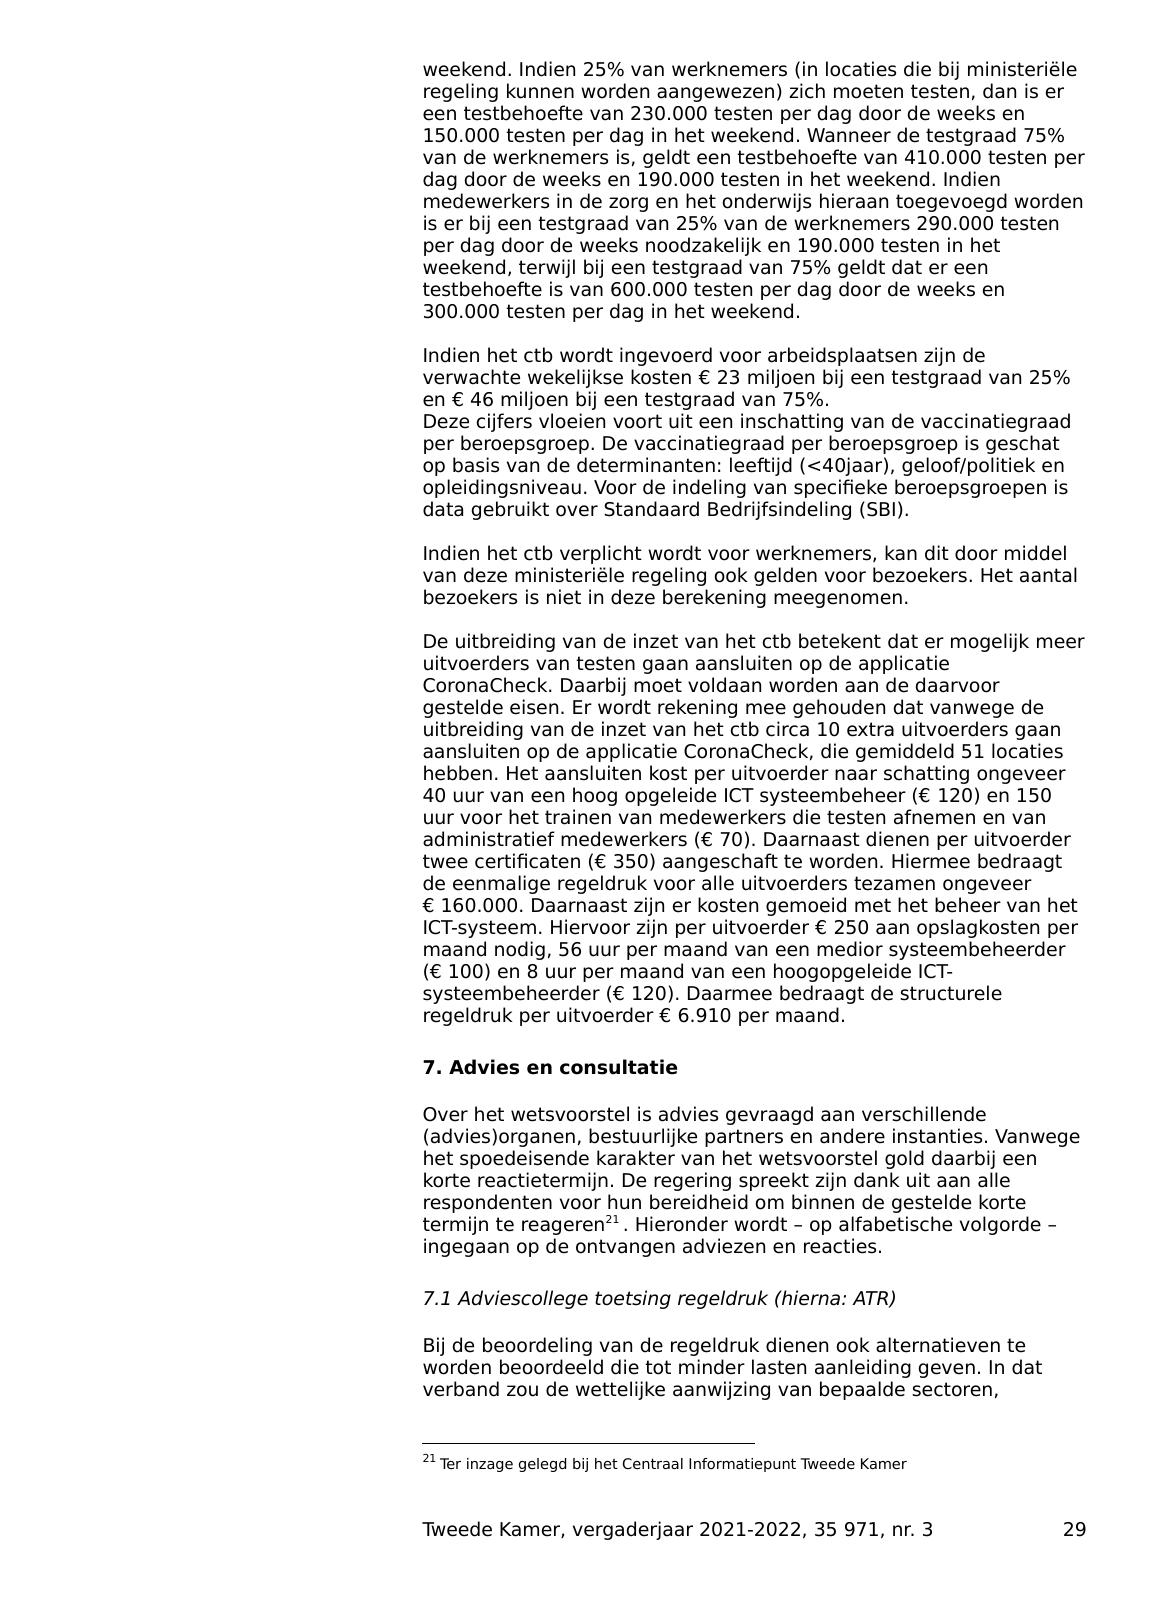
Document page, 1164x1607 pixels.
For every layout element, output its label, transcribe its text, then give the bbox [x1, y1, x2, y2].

text Ter inzage gelegd bij het Centraal Informatiepunt Tweede Kamer [422, 1452, 1087, 1474]
text Indien het ctb verplicht wordt voor werknemers, kan dit door middel van deze ministeriële regeling ook gelden voor bezoekers. Het aantal bezoekers is niet in deze berekening meegenomen. [422, 543, 1087, 609]
text Deze cijfers vloeien voort uit een inschatting van de vaccinatiegraad per beroepsgroep. De vaccinatiegraad per beroepsgroep is geschat op basis van de determinanten: leeftijd (<40jaar), geloof/politiek en opleidingsniveau. Voor de indeling van specifieke beroepsgroepen is data gebruikt over Standaard Bedrijfsindeling (SBI). [422, 411, 1087, 521]
text weekend. Indien 25% van werknemers (in locaties die bij ministeriële regeling kunnen worden aangewezen) zich moeten testen, dan is er een testbehoefte van 230.000 testen per dag door de weeks en 150.000 testen per dag in het weekend. Wanneer de testgraad 75% van de werknemers is, geldt een testbehoefte van 410.000 testen per dag door de weeks en 190.000 testen in het weekend. Indien medewerkers in de zorg en het onderwijs hieraan toegevoegd worden is er bij een testgraad van 25% van de werknemers 290.000 testen per dag door de weeks noodzakelijk en 190.000 testen in het weekend, terwijl bij een testgraad van 75% geldt dat er een testbehoefte is van 600.000 testen per dag door de weeks en 300.000 testen per dag in het weekend. [422, 59, 1087, 323]
subtitle 7. Advies en consultatie [422, 1057, 1087, 1079]
subtitle 7.1 Adviescollege toetsing regeldruk (hierna: ATR) [422, 1288, 1087, 1309]
text Over het wetsvoorstel is advies gevraagd aan verschillende (advies)organen, bestuurlijke partners en andere instanties. Vanwege het spoedeisende karakter van het wetsvoorstel gold daarbij een korte reactietermijn. De regering spreekt zijn dank uit aan alle respondenten voor hun bereidheid om binnen de gestelde korte termijn te reageren. Hieronder wordt – op alfabetische volgorde – ingegaan op de ontvangen adviezen en reacties. [422, 1104, 1087, 1258]
text De uitbreiding van de inzet van het ctb betekent dat er mogelijk meer uitvoerders van testen gaan aansluiten op de applicatie CoronaCheck. Daarbij moet voldaan worden aan de daarvoor gestelde eisen. Er wordt rekening mee gehouden dat vanwege de uitbreiding van de inzet van het ctb circa 10 extra uitvoerders gaan aansluiten op de applicatie CoronaCheck, die gemiddeld 51 locaties hebben. Het aansluiten kost per uitvoerder naar schatting ongeveer 40 uur van een hoog opgeleide ICT systeembeheer (€ 120) en 150 uur voor het trainen van medewerkers die testen afnemen en van administratief medewerkers (€ 70). Daarnaast dienen per uitvoerder twee certificaten (€ 350) aangeschaft te worden. Hiermee bedraagt de eenmalige regeldruk voor alle uitvoerders tezamen ongeveer € 160.000. Daarnaast zijn er kosten gemoeid met het beheer van het ICT-systeem. Hiervoor zijn per uitvoerder € 250 aan opslagkosten per maand nodig, 56 uur per maand van een medior systeembeheerder (€ 100) en 8 uur per maand van een hoogopgeleide ICT-systeembeheerder (€ 120). Daarmee bedraagt de structurele regeldruk per uitvoerder € 6.910 per maand. [422, 631, 1087, 1027]
text Indien het ctb wordt ingevoerd voor arbeidsplaatsen zijn de verwachte wekelijkse kosten € 23 miljoen bij een testgraad van 25% en € 46 miljoen bij een testgraad van 75%. [422, 345, 1087, 411]
text Bij de beoordeling van de regeldruk dienen ook alternatieven te worden beoordeeld die tot minder lasten aanleiding geven. In dat verband zou de wettelijke aanwijzing van bepaalde sectoren, [422, 1334, 1087, 1401]
